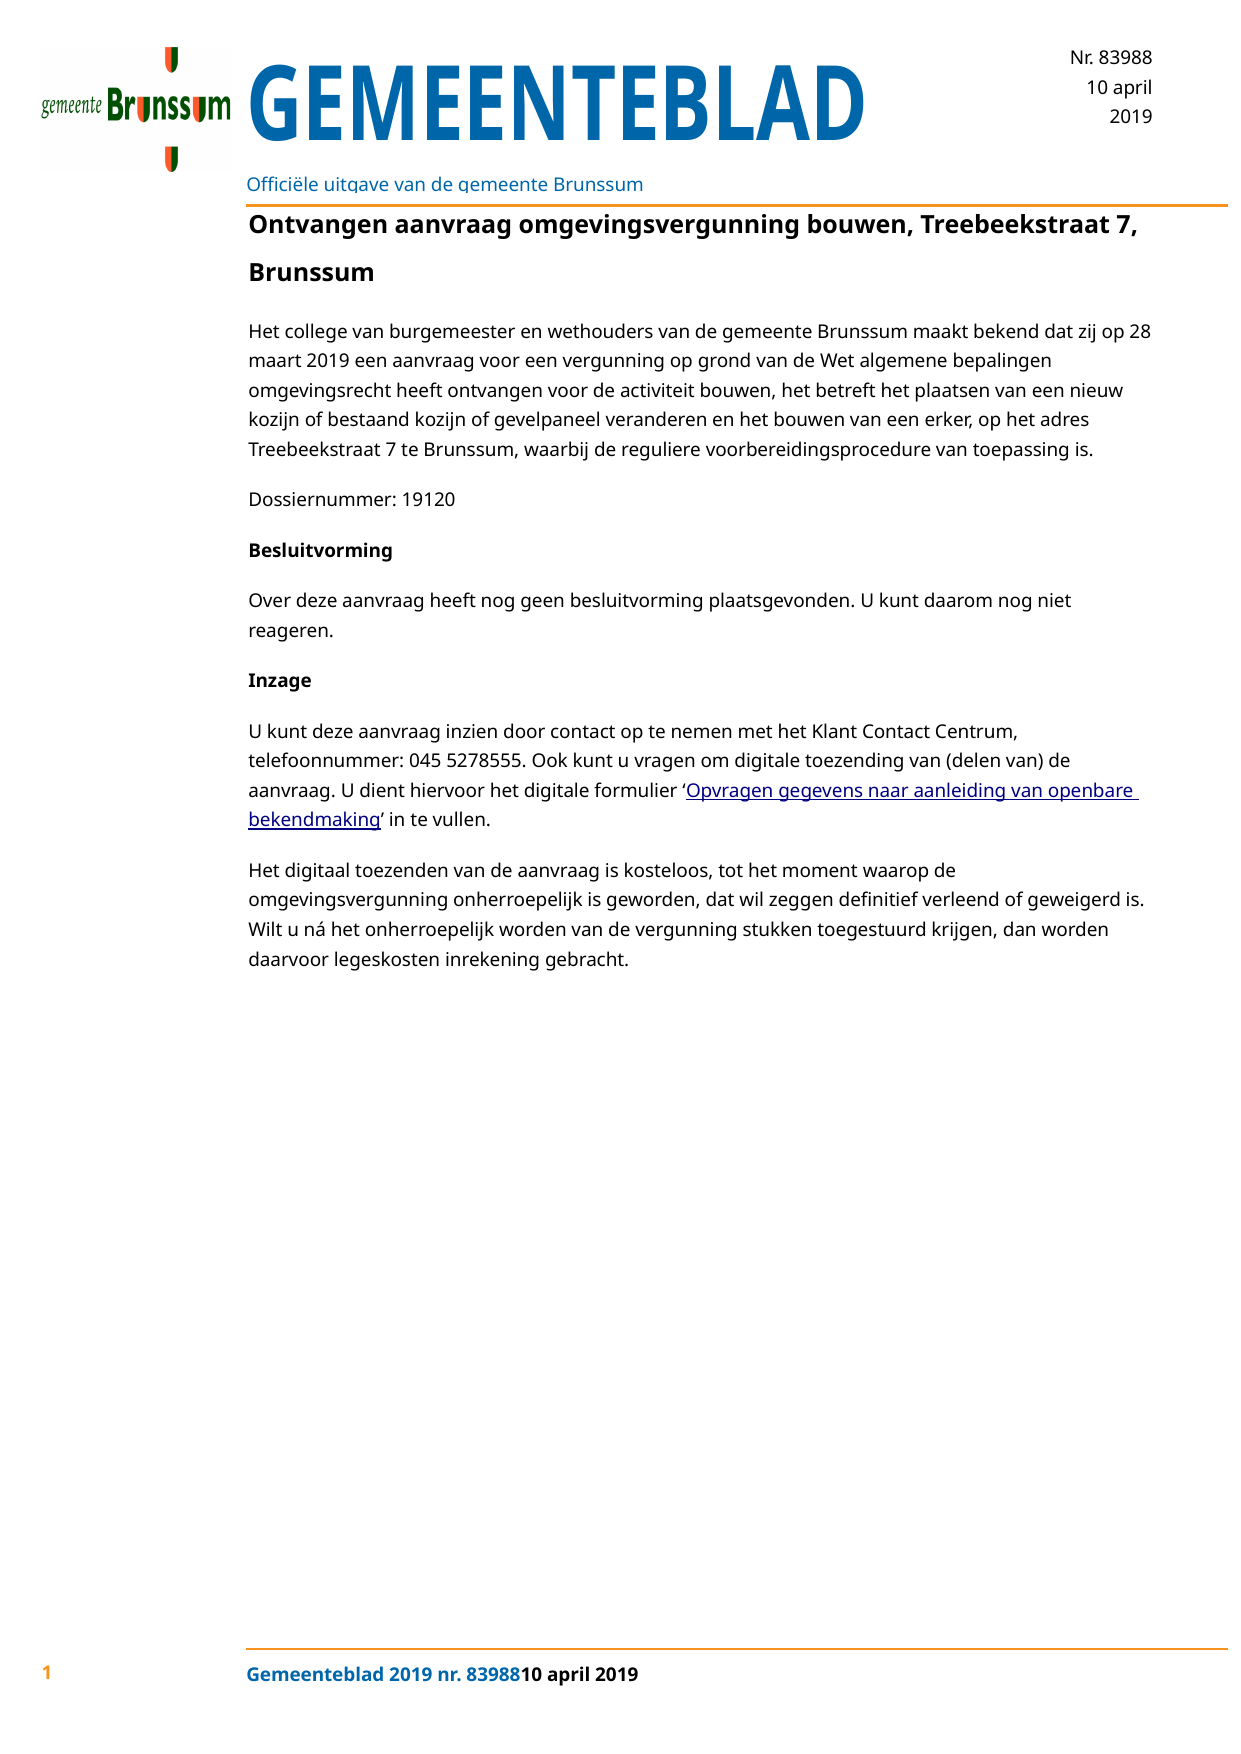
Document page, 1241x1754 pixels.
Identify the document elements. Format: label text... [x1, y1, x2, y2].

text Het digitaal toezenden van de aanvraag is kosteloos, tot het moment waarop de omgevingsvergunning onherroepelijk is geworden, dat wil zeggen definitief verleend of geweigerd is. Wilt u ná het onherroepelijk worden van de vergunning stukken toegestuurd krijgen, dan worden daarvoor legeskosten inrekening gebracht. [248, 857, 1152, 972]
text Dossiernummer: 19120 [248, 487, 1152, 512]
text Het college van burgemeester en wethouders van de gemeente Brunssum maakt bekend dat zij op 28 maart 2019 een aanvraag voor een vergunning op grond van de Wet algemene bepalingen omgevingsrecht heeft ontvangen voor de activiteit bouwen, het betreft het plaatsen van een nieuw kozijn of bestaand kozijn of gevelpaneel veranderen en het bouwen van een erker, op het adres Treebeekstraat 7 te Brunssum, waarbij de reguliere voorbereidingsprocedure van toepassing is. [248, 318, 1152, 462]
text Ontvangen aanvraag omgevingsvergunning bouwen, Treebeekstraat 7, Brunssum [248, 207, 1152, 288]
text Inzage [248, 667, 1152, 693]
picture [41, 47, 231, 172]
text Over deze aanvraag heeft nog geen besluitvorming plaatsgevonden. U kunt daarom nog niet reageren. [248, 587, 1152, 643]
text Besluitvorming [248, 537, 1152, 563]
text U kunt deze aanvraag inzien door contact op te nemen met het Klant Contact Centrum, telefoonnummer: 045 5278555. Ook kunt u vragen om digitale toezending van (delen van) de aanvraag. U dient hiervoor het digitale formulier ‘Opvragen gegevens naar aanleiding van openbare bekendmaking’ in te vullen. [248, 718, 1152, 832]
